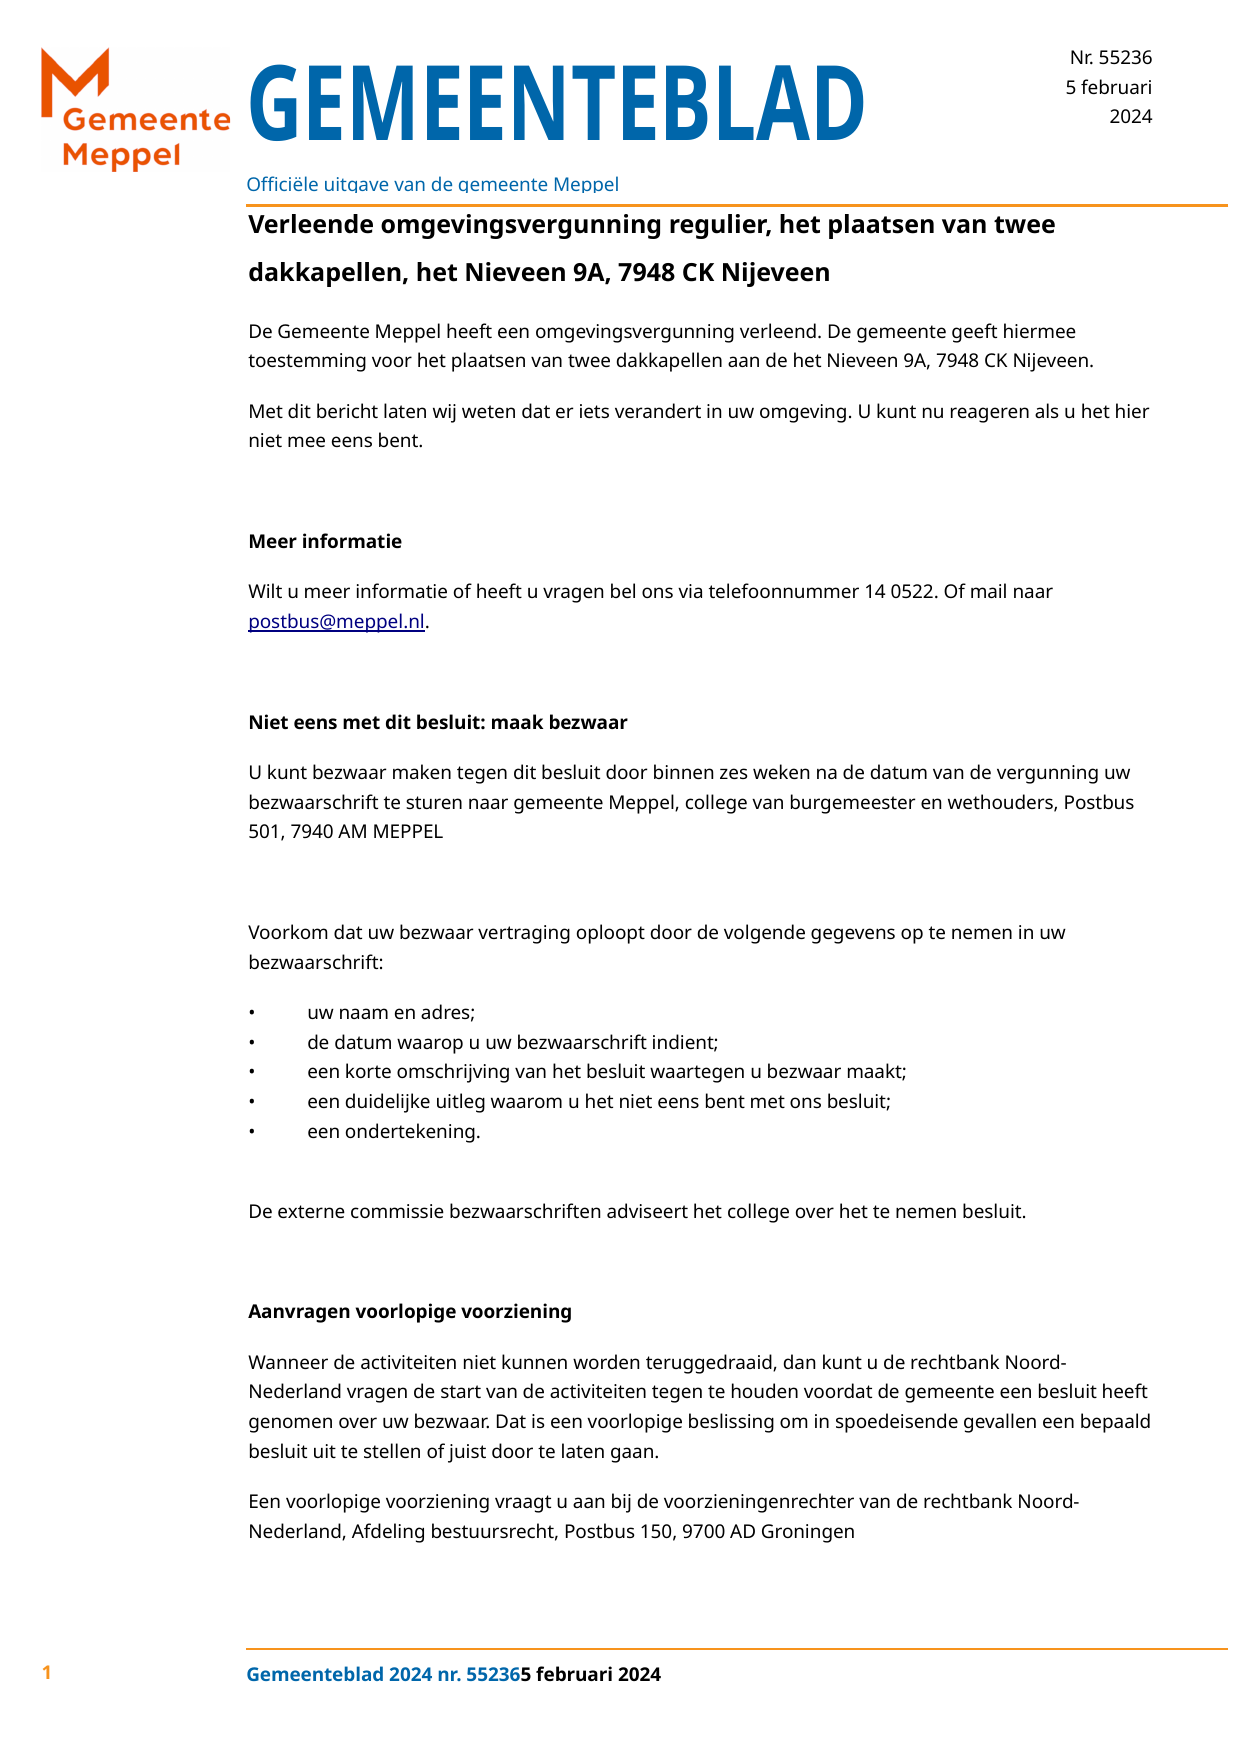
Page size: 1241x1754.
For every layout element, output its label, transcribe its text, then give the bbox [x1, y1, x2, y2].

text Verleende omgevingsvergunning regulier, het plaatsen van twee dakkapellen, het Nieveen 9A, 7948 CK Nijeveen [248, 207, 1152, 288]
list uw naam en adres; [248, 999, 1152, 1025]
text Meer informatie [248, 528, 1152, 554]
text Wilt u meer informatie of heeft u vragen bel ons via telefoonnummer 14 0522. Of mail naar postbus@meppel.nl. [248, 579, 1152, 634]
list een duidelijke uitleg waarom u het niet eens bent met ons besluit; [248, 1088, 1152, 1114]
text Voorkom dat uw bezwaar vertraging oploopt door de volgende gegevens op te nemen in uw bezwaarschrift: [248, 919, 1152, 975]
text Een voorlopige voorziening vraagt u aan bij de voorzieningenrechter van de rechtbank Noord-Nederland, Afdeling bestuursrecht, Postbus 150, 9700 AD Groningen [248, 1488, 1152, 1544]
text De Gemeente Meppel heeft een omgevingsvergunning verleend. De gemeente geeft hiermee toestemming voor het plaatsen van twee dakkapellen aan de het Nieveen 9A, 7948 CK Nijeveen. [248, 318, 1152, 373]
text De externe commissie bezwaarschriften adviseert het college over het te nemen besluit. [248, 1198, 1152, 1224]
list de datum waarop u uw bezwaarschrift indient; [248, 1029, 1152, 1055]
text U kunt bezwaar maken tegen dit besluit door binnen zes weken na de datum van de vergunning uw bezwaarschrift te sturen naar gemeente Meppel, college van burgemeester en wethouders, Postbus 501, 7940 AM MEPPEL [248, 759, 1152, 844]
list een ondertekening. [248, 1118, 1152, 1144]
picture [41, 47, 231, 172]
text Wanneer de activiteiten niet kunnen worden teruggedraaid, dan kunt u de rechtbank Noord-Nederland vragen de start van de activiteiten tegen te houden voordat de gemeente een besluit heeft genomen over uw bezwaar. Dat is een voorlopige beslissing om in spoedeisende gevallen een bepaald besluit uit te stellen of juist door te laten gaan. [248, 1349, 1152, 1464]
list een korte omschrijving van het besluit waartegen u bezwaar maakt; [248, 1059, 1152, 1084]
text Aanvragen voorlopige voorziening [248, 1299, 1152, 1324]
text Niet eens met dit besluit: maak bezwaar [248, 709, 1152, 735]
text Met dit bericht laten wij weten dat er iets verandert in uw omgeving. U kunt nu reageren als u het hier niet mee eens bent. [248, 398, 1152, 453]
